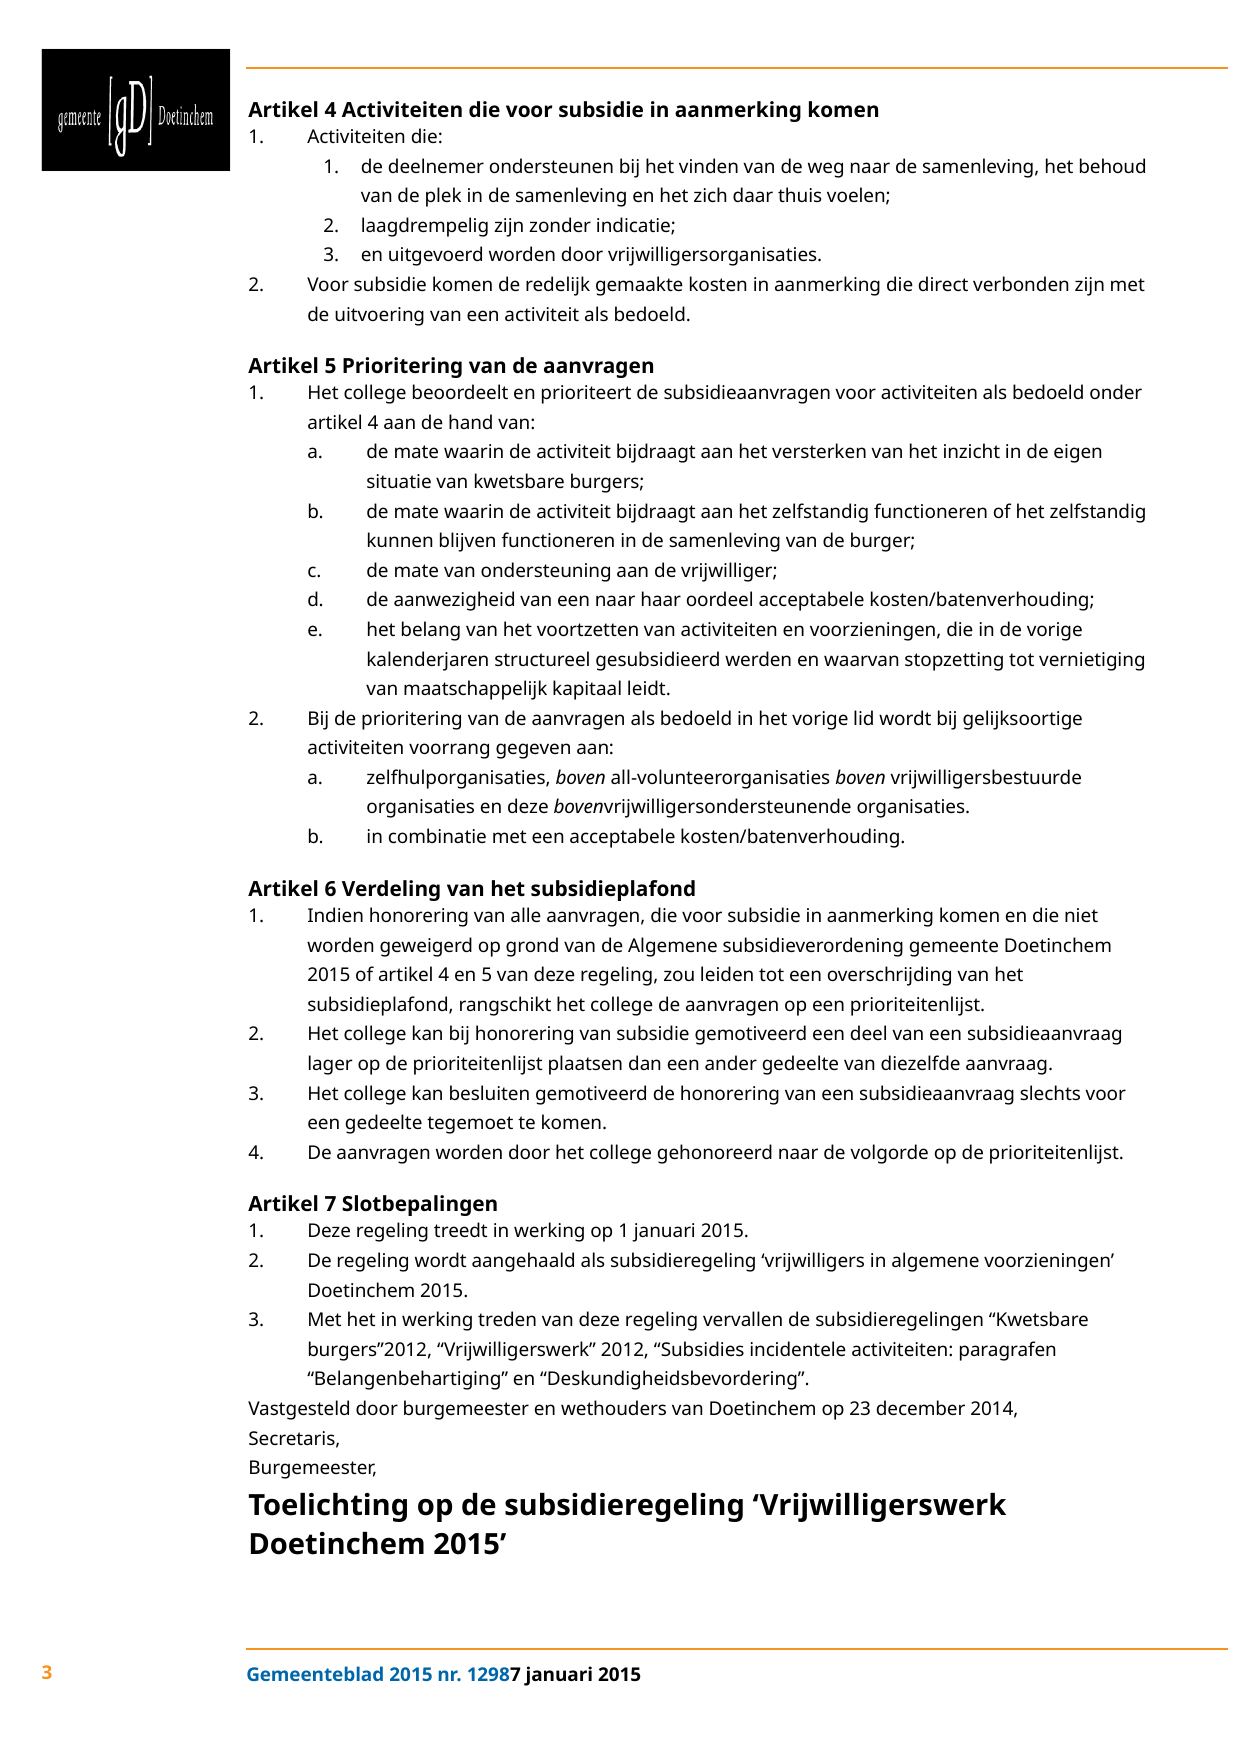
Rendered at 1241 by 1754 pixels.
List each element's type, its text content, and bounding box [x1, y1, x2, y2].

list Het college kan bij honorering van subsidie gemotiveerd een deel van een subsidieaanvraag lager op de prioriteitenlijst plaatsen dan een ander gedeelte van diezelfde aanvraag. [248, 1021, 1152, 1076]
picture [41, 47, 231, 172]
text Artikel 6 Verdeling van het subsidieplafond [248, 874, 1152, 902]
list de aanwezigheid van een naar haar oordeel acceptabele kosten/batenverhouding; [307, 587, 1152, 612]
list de deelnemer ondersteunen bij het vinden van de weg naar de samenleving, het behoud van de plek in de samenleving en het zich daar thuis voelen; [323, 153, 1152, 208]
list De aanvragen worden door het college gehonoreerd naar de volgorde op de prioriteitenlijst. [248, 1139, 1152, 1164]
text Burgemeester, [248, 1454, 1152, 1480]
list Het college beoordeelt en prioriteert de subsidieaanvragen voor activiteiten als bedoeld onder artikel 4 aan de hand van: [248, 379, 1152, 435]
list en uitgevoerd worden door vrijwilligersorganisaties. [323, 242, 1152, 267]
text Artikel 4 Activiteiten die voor subsidie in aanmerking komen [248, 95, 1152, 123]
list in combinatie met een acceptabele kosten/batenverhouding. [307, 823, 1152, 849]
list Indien honorering van alle aanvragen, die voor subsidie in aanmerking komen en die niet worden geweigerd op grond van de Algemene subsidieverordening gemeente Doetinchem 2015 of artikel 4 en 5 van deze regeling, zou leiden tot een overschrijding van het subsidieplafond, rangschikt het college de aanvragen op een prioriteitenlijst. [248, 902, 1152, 1017]
list Activiteiten die: [248, 123, 1152, 149]
list de mate waarin de activiteit bijdraagt aan het zelfstandig functioneren of het zelfstandig kunnen blijven functioneren in de samenleving van de burger; [307, 498, 1152, 553]
text Secretaris, [248, 1425, 1152, 1451]
list Het college kan besluiten gemotiveerd de honorering van een subsidieaanvraag slechts voor een gedeelte tegemoet te komen. [248, 1080, 1152, 1135]
list De regeling wordt aangehaald als subsidieregeling ‘vrijwilligers in algemene voorzieningen’ Doetinchem 2015. [248, 1247, 1152, 1303]
text Vastgesteld door burgemeester en wethouders van Doetinchem op 23 december 2014, [248, 1395, 1152, 1421]
list het belang van het voortzetten van activiteiten en voorzieningen, die in de vorige kalenderjaren structureel gesubsidieerd werden en waarvan stopzetting tot vernietiging van maatschappelijk kapitaal leidt. [307, 616, 1152, 701]
text Artikel 7 Slotbepalingen [248, 1189, 1152, 1218]
list de mate van ondersteuning aan de vrijwilliger; [307, 557, 1152, 583]
list de mate waarin de activiteit bijdraagt aan het versterken van het inzicht in de eigen situatie van kwetsbare burgers; [307, 439, 1152, 494]
list laagdrempelig zijn zonder indicatie; [323, 212, 1152, 238]
list Met het in werking treden van deze regeling vervallen de subsidieregelingen “Kwetsbare burgers”2012, “Vrijwilligerswerk” 2012, “Subsidies incidentele activiteiten: paragrafen “Belangenbehartiging” en “Deskundigheidsbevordering”. [248, 1306, 1152, 1391]
list zelfhulporganisaties, boven all-volunteerorganisaties boven vrijwilligersbestuurde organisaties en deze bovenvrijwilligersondersteunende organisaties. [307, 764, 1152, 819]
list Bij de prioritering van de aanvragen als bedoeld in het vorige lid wordt bij gelijksoortige activiteiten voorrang gegeven aan: [248, 705, 1152, 760]
list Deze regeling treedt in werking op 1 januari 2015. [248, 1218, 1152, 1243]
text Toelichting op de subsidieregeling ‘Vrijwilligerswerk Doetinchem 2015’ [248, 1484, 1152, 1563]
text Artikel 5 Prioritering van de aanvragen [248, 351, 1152, 379]
list Voor subsidie komen de redelijk gemaakte kosten in aanmerking die direct verbonden zijn met de uitvoering van een activiteit als bedoeld. [248, 271, 1152, 326]
